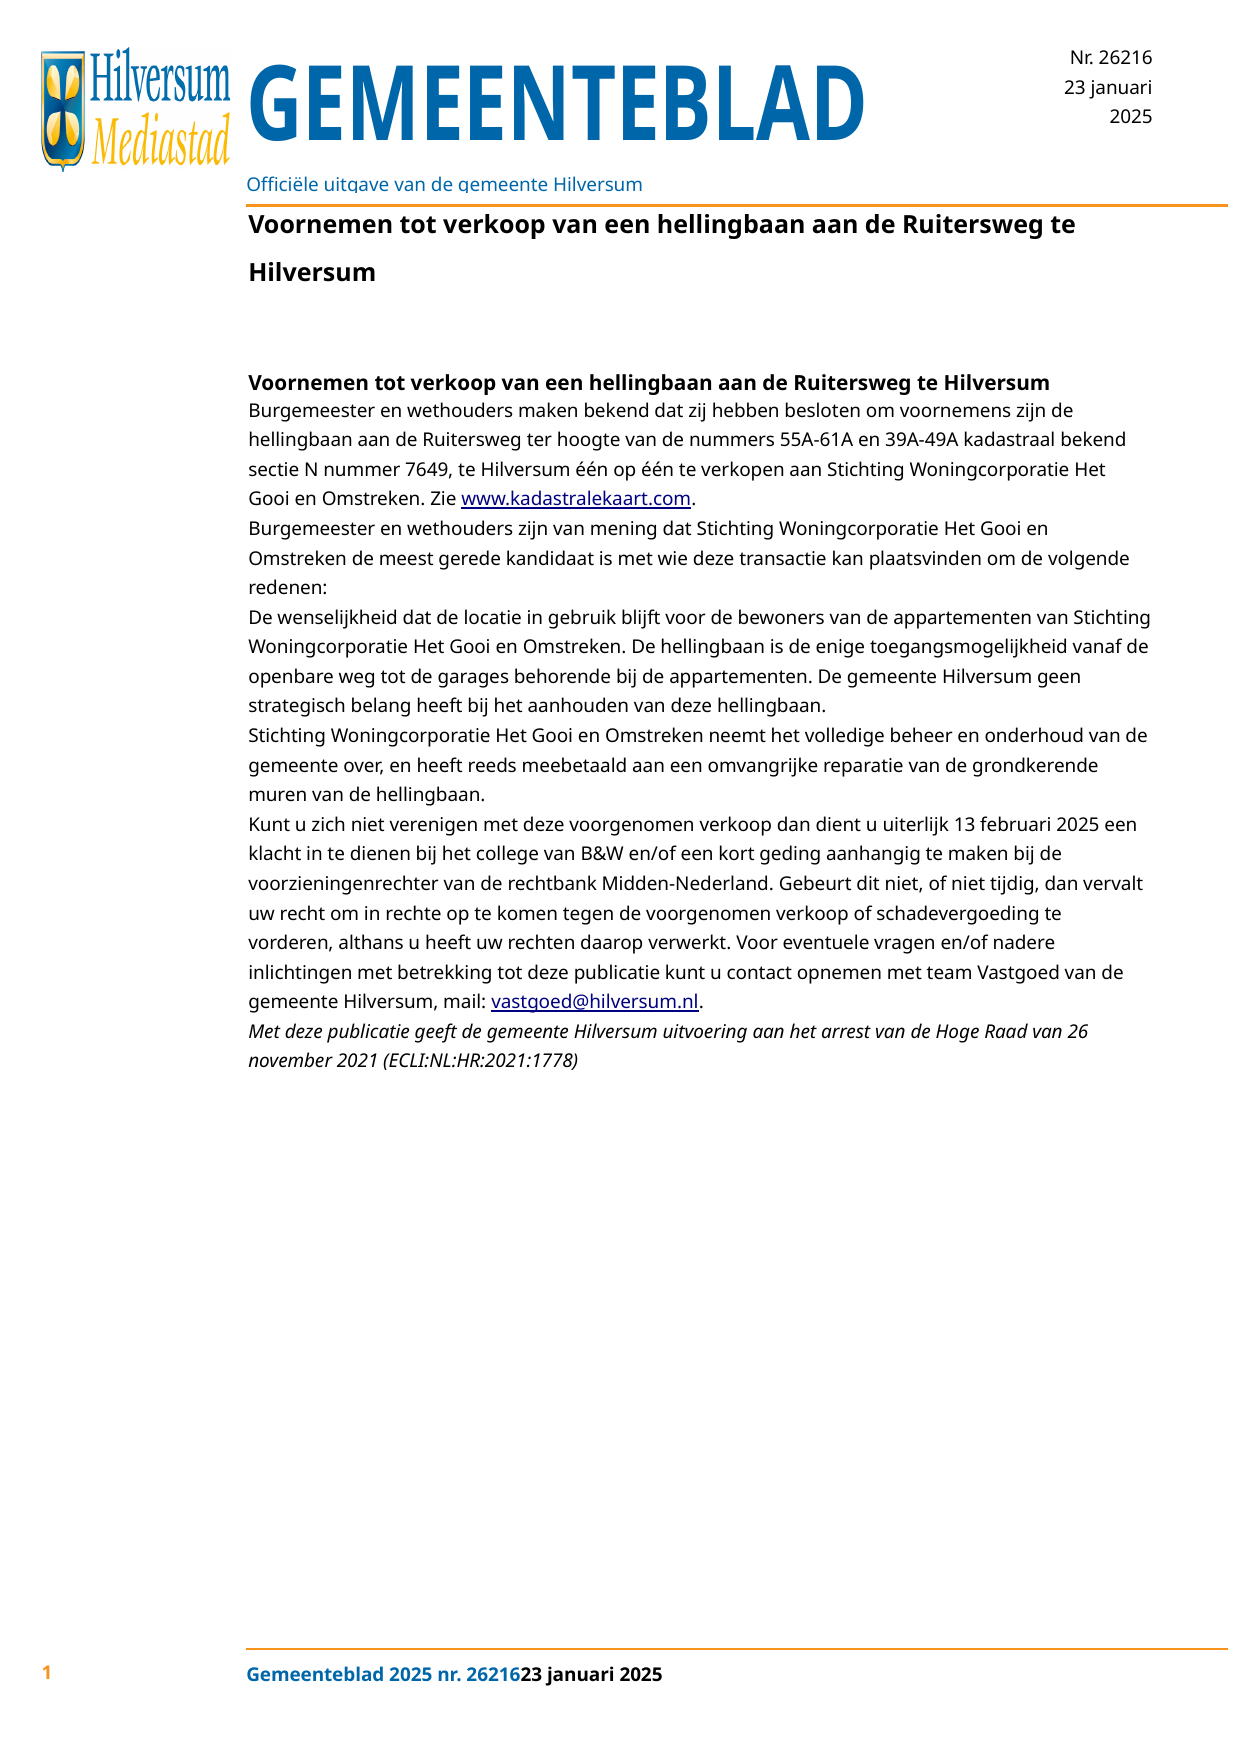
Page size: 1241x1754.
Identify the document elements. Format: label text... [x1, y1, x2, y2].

text Met deze publicatie geeft de gemeente Hilversum uitvoering aan het arrest van de Hoge Raad van 26 november 2021 (ECLI:NL:HR:2021:1778) [248, 1018, 1152, 1073]
text Voornemen tot verkoop van een hellingbaan aan de Ruitersweg te Hilversum [248, 207, 1152, 288]
text Voornemen tot verkoop van een hellingbaan aan de Ruitersweg te Hilversum [248, 368, 1152, 397]
picture [41, 47, 231, 172]
text Burgemeester en wethouders zijn van mening dat Stichting Woningcorporatie Het Gooi en Omstreken de meest gerede kandidaat is met wie deze transactie kan plaatsvinden om de volgende redenen: [248, 515, 1152, 600]
text Kunt u zich niet verenigen met deze voorgenomen verkoop dan dient u uiterlijk 13 februari 2025 een klacht in te dienen bij het college van B&W en/of een kort geding aanhangig te maken bij de voorzieningenrechter van de rechtbank Midden-Nederland. Gebeurt dit niet, of niet tijdig, dan vervalt uw recht om in rechte op te komen tegen de voorgenomen verkoop of schadevergoeding te vorderen, althans u heeft uw rechten daarop verwerkt. Voor eventuele vragen en/of nadere inlichtingen met betrekking tot deze publicatie kunt u contact opnemen met team Vastgoed van de gemeente Hilversum, mail: vastgoed@hilversum.nl. [248, 811, 1152, 1014]
text Stichting Woningcorporatie Het Gooi en Omstreken neemt het volledige beheer en onderhoud van de gemeente over, en heeft reeds meebetaald aan een omvangrijke reparatie van de grondkerende muren van de hellingbaan. [248, 722, 1152, 807]
text De wenselijkheid dat de locatie in gebruik blijft voor de bewoners van de appartementen van Stichting Woningcorporatie Het Gooi en Omstreken. De hellingbaan is de enige toegangsmogelijkheid vanaf de openbare weg tot de garages behorende bij de appartementen. De gemeente Hilversum geen strategisch belang heeft bij het aanhouden van deze hellingbaan. [248, 604, 1152, 718]
text Burgemeester en wethouders maken bekend dat zij hebben besloten om voornemens zijn de hellingbaan aan de Ruitersweg ter hoogte van de nummers 55A-61A en 39A-49A kadastraal bekend sectie N nummer 7649, te Hilversum één op één te verkopen aan Stichting Woningcorporatie Het Gooi en Omstreken. Zie www.kadastralekaart.com. [248, 397, 1152, 511]
